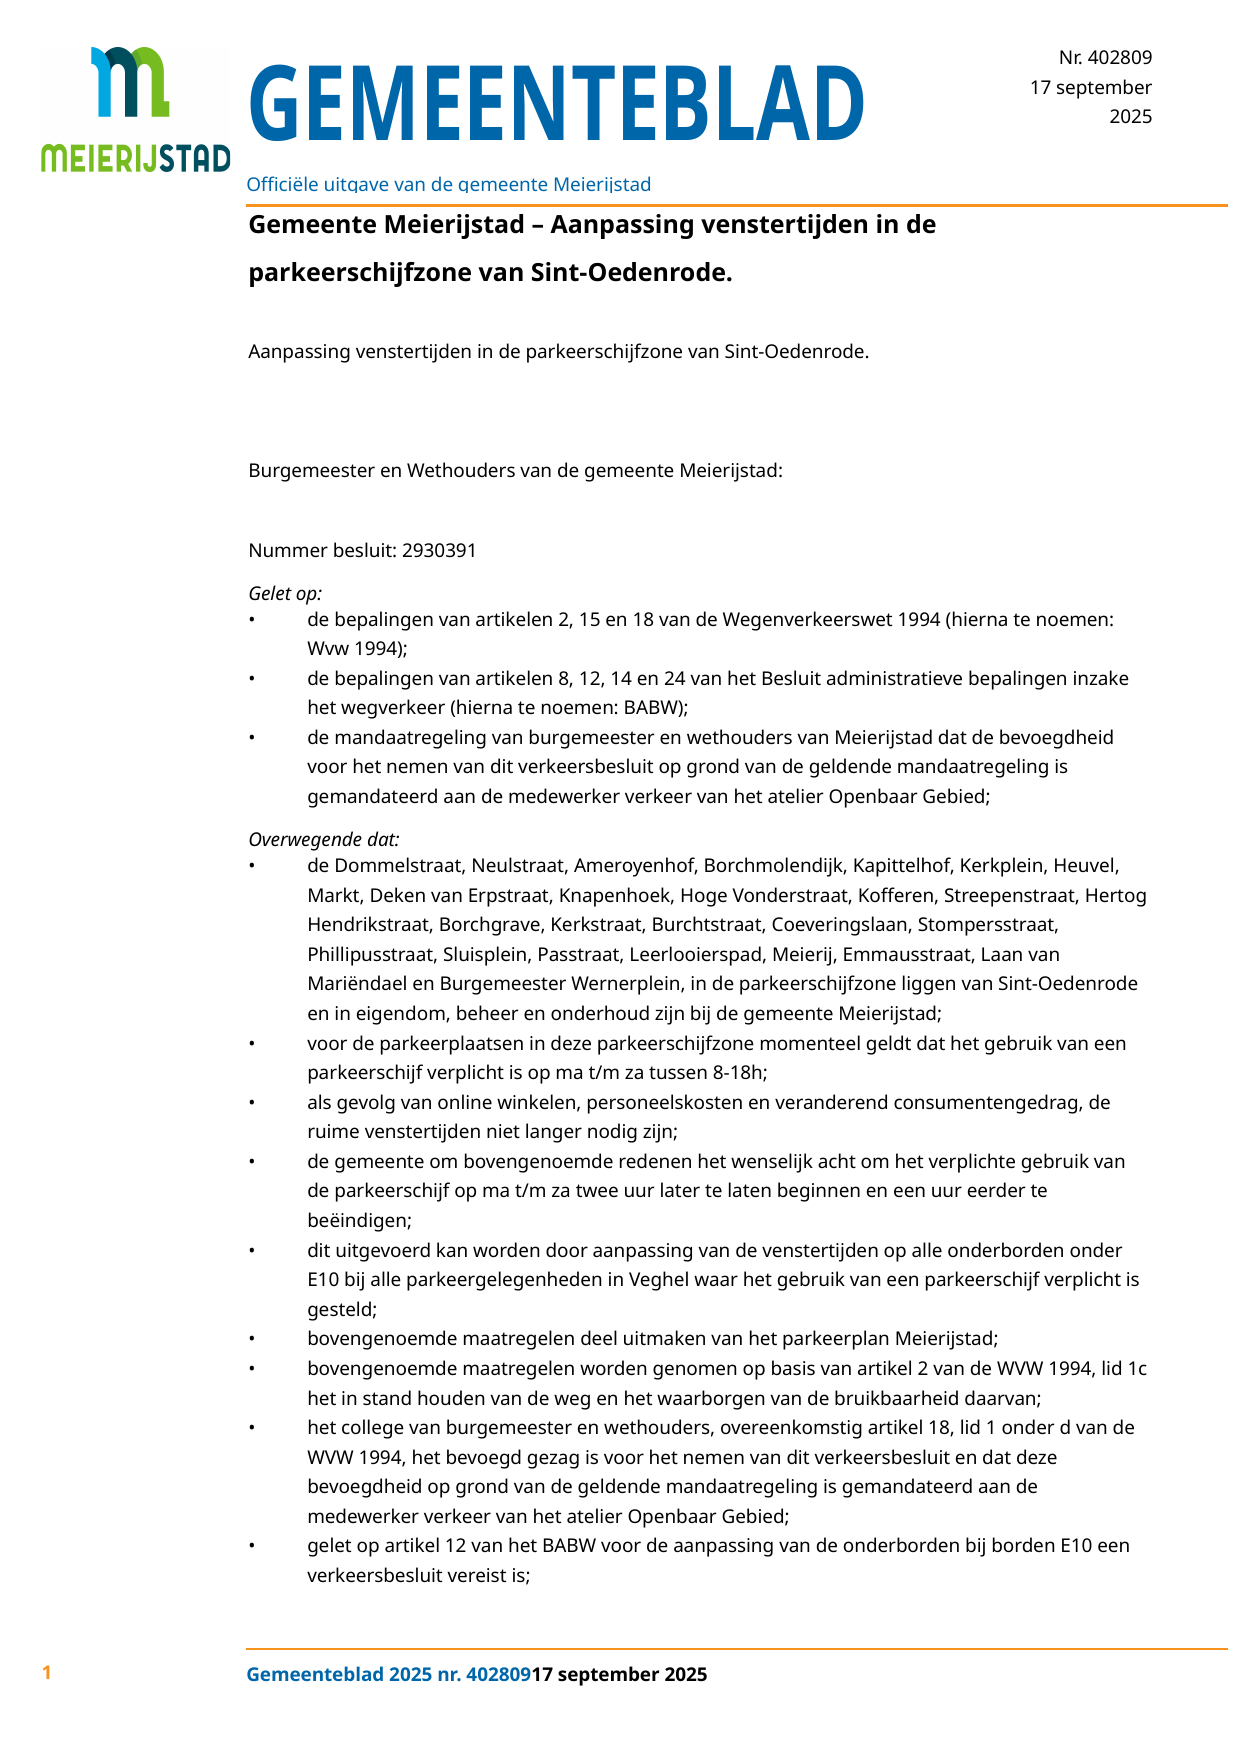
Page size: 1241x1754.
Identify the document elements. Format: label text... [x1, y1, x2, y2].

text Overwegende dat: [248, 826, 1152, 852]
list voor de parkeerplaatsen in deze parkeerschijfzone momenteel geldt dat het gebruik van een parkeerschijf verplicht is op ma t/m za tussen 8-18h; [248, 1030, 1152, 1085]
text Nummer besluit: 2930391 [248, 537, 1152, 563]
list de bepalingen van artikelen 2, 15 en 18 van de Wegenverkeerswet 1994 (hierna te noemen: Wvw 1994); [248, 606, 1152, 661]
list bovengenoemde maatregelen deel uitmaken van het parkeerplan Meierijstad; [248, 1326, 1152, 1351]
list de bepalingen van artikelen 8, 12, 14 en 24 van het Besluit administratieve bepalingen inzake het wegverkeer (hierna te noemen: BABW); [248, 665, 1152, 720]
list gelet op artikel 12 van het BABW voor de aanpassing van de onderborden bij borden E10 een verkeersbesluit vereist is; [248, 1533, 1152, 1588]
text Burgemeester en Wethouders van de gemeente Meierijstad: [248, 457, 1152, 483]
list als gevolg van online winkelen, personeelskosten en veranderend consumentengedrag, de ruime venstertijden niet langer nodig zijn; [248, 1089, 1152, 1144]
list de Dommelstraat, Neulstraat, Ameroyenhof, Borchmolendijk, Kapittelhof, Kerkplein, Heuvel, Markt, Deken van Erpstraat, Knapenhoek, Hoge Vonderstraat, Kofferen, Streepenstraat, Hertog Hendrikstraat, Borchgrave, Kerkstraat, Burchtstraat, Coeveringslaan, Stompersstraat, Phillipusstraat, Sluisplein, Passtraat, Leerlooierspad, Meierij, Emmausstraat, Laan van Mariëndael en Burgemeester Wernerplein, in de parkeerschijfzone liggen van Sint-Oedenrode en in eigendom, beheer en onderhoud zijn bij de gemeente Meierijstad; [248, 852, 1152, 1026]
list dit uitgevoerd kan worden door aanpassing van de venstertijden op alle onderborden onder E10 bij alle parkeergelegenheden in Veghel waar het gebruik van een parkeerschijf verplicht is gesteld; [248, 1237, 1152, 1322]
text Aanpassing venstertijden in de parkeerschijfzone van Sint-Oedenrode. [248, 339, 1152, 364]
list de mandaatregeling van burgemeester en wethouders van Meierijstad dat de bevoegdheid voor het nemen van dit verkeersbesluit op grond van de geldende mandaatregeling is gemandateerd aan de medewerker verkeer van het atelier Openbaar Gebied; [248, 724, 1152, 809]
picture [41, 47, 231, 172]
list het college van burgemeester en wethouders, overeenkomstig artikel 18, lid 1 onder d van de WVW 1994, het bevoegd gezag is voor het nemen van dit verkeersbesluit en dat deze bevoegdheid op grond van de geldende mandaatregeling is gemandateerd aan de medewerker verkeer van het atelier Openbaar Gebied; [248, 1414, 1152, 1529]
text Gelet op: [248, 580, 1152, 606]
list de gemeente om bovengenoemde redenen het wenselijk acht om het verplichte gebruik van de parkeerschijf op ma t/m za twee uur later te laten beginnen en een uur eerder te beëindigen; [248, 1148, 1152, 1233]
text Gemeente Meierijstad – Aanpassing venstertijden in de parkeerschijfzone van Sint-Oedenrode. [248, 207, 1152, 288]
list bovengenoemde maatregelen worden genomen op basis van artikel 2 van de WVW 1994, lid 1c het in stand houden van de weg en het waarborgen van de bruikbaarheid daarvan; [248, 1355, 1152, 1410]
